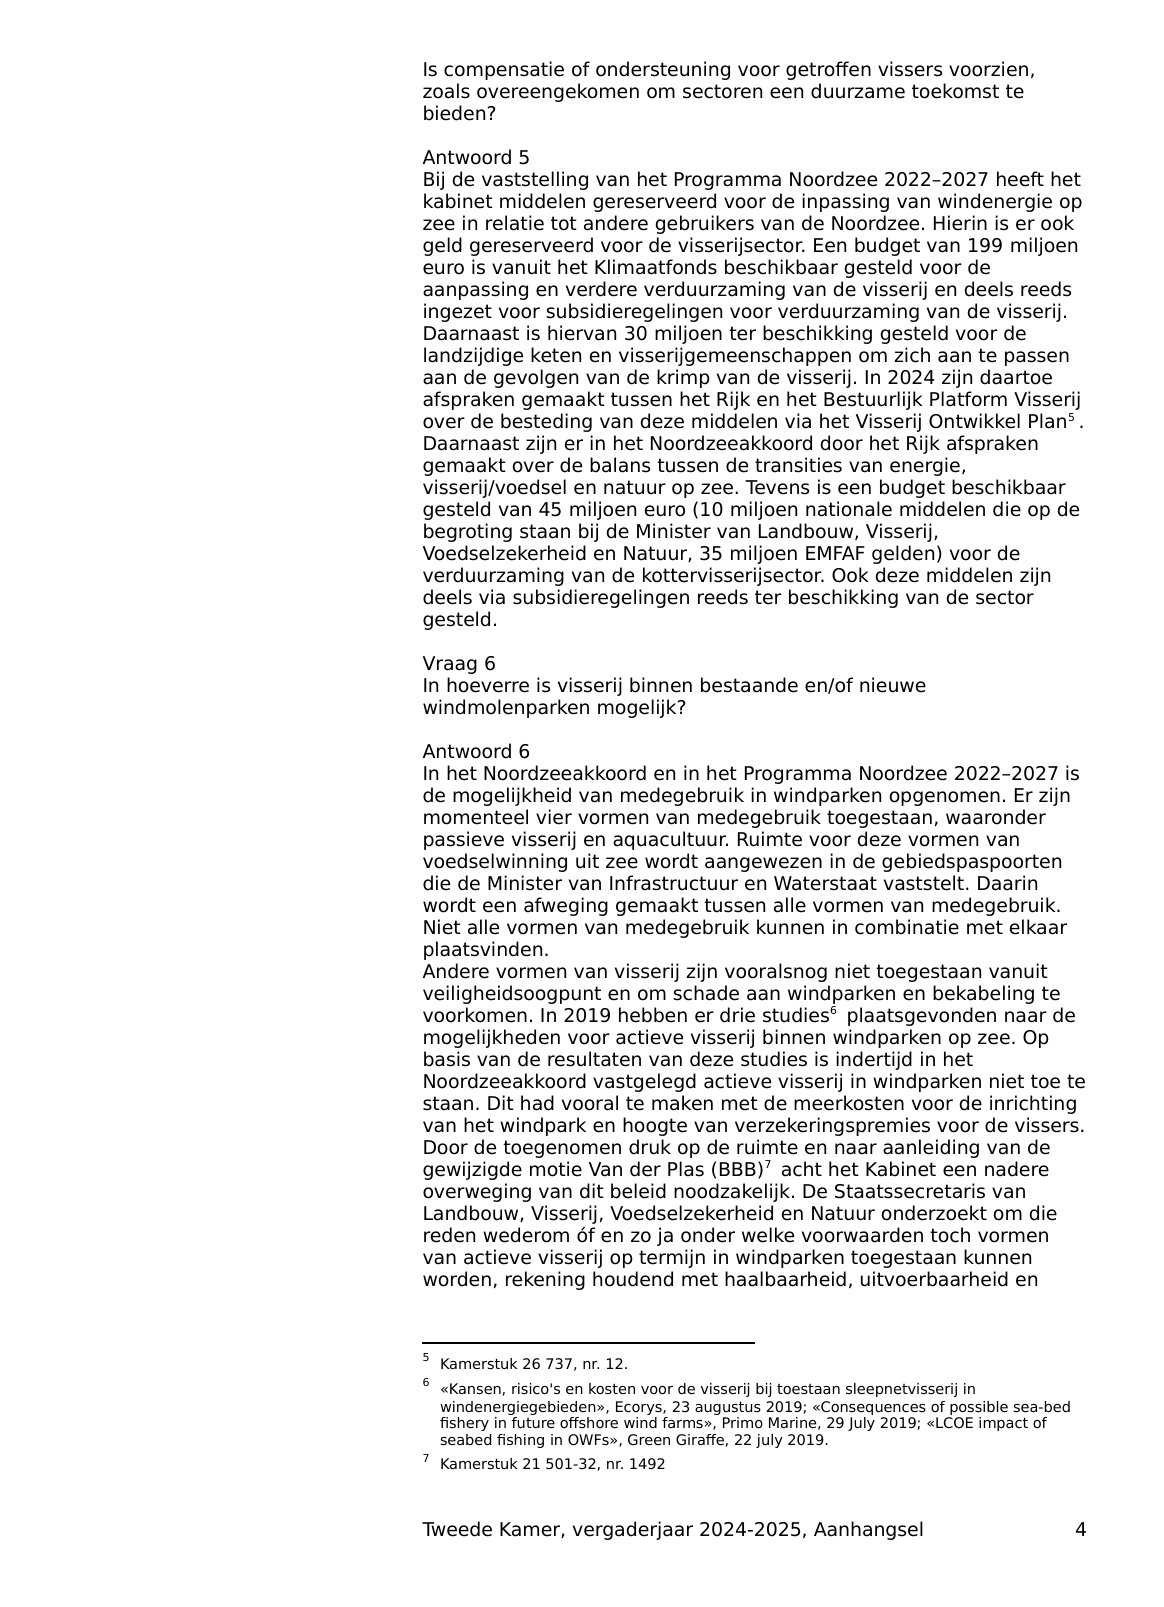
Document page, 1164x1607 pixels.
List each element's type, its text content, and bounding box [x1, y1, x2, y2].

text In hoeverre is visserij binnen bestaande en/of nieuwe windmolenparken mogelijk? [422, 675, 1087, 719]
text Antwoord 5 [422, 147, 1087, 169]
text Door de toegenomen druk op de ruimte en naar aanleiding van de gewijzigde motie Van der Plas (BBB) acht het Kabinet een nadere overweging van dit beleid noodzakelijk. De Staatssecretaris van Landbouw, Visserij, Voedselzekerheid en Natuur onderzoekt om die reden wederom óf en zo ja onder welke voorwaarden toch vormen van actieve visserij op termijn in windparken toegestaan kunnen worden, rekening houdend met haalbaarheid, uitvoerbaarheid en [422, 1137, 1087, 1291]
text Bij de vaststelling van het Programma Noordzee 2022–2027 heeft het kabinet middelen gereserveerd voor de inpassing van windenergie op zee in relatie tot andere gebruikers van de Noordzee. Hierin is er ook geld gereserveerd voor de visserijsector. Een budget van 199 miljoen euro is vanuit het Klimaatfonds beschikbaar gesteld voor de aanpassing en verdere verduurzaming van de visserij en deels reeds ingezet voor subsidieregelingen voor verduurzaming van de visserij. Daarnaast is hiervan 30 miljoen ter beschikking gesteld voor de landzijdige keten en visserijgemeenschappen om zich aan te passen aan de gevolgen van de krimp van de visserij. In 2024 zijn daartoe afspraken gemaakt tussen het Rijk en het Bestuurlijk Platform Visserij over de besteding van deze middelen via het Visserij Ontwikkel Plan. [422, 169, 1087, 433]
text Antwoord 6 [422, 741, 1087, 763]
text «Kansen, risico's en kosten voor de visserij bij toestaan sleepnetvisserij in windenergiegebieden», Ecorys, 23 augustus 2019; «Consequences of possible sea-bed fishery in future offshore wind farms», Primo Marine, 29 July 2019; «LCOE impact of seabed fishing in OWFs», Green Giraffe, 22 july 2019. [422, 1377, 1087, 1449]
text In het Noordzeeakkoord en in het Programma Noordzee 2022–2027 is de mogelijkheid van medegebruik in windparken opgenomen. Er zijn momenteel vier vormen van medegebruik toegestaan, waaronder passieve visserij en aquacultuur. Ruimte voor deze vormen van voedselwinning uit zee wordt aangewezen in de gebiedspaspoorten die de Minister van Infrastructuur en Waterstaat vaststelt. Daarin wordt een afweging gemaakt tussen alle vormen van medegebruik. Niet alle vormen van medegebruik kunnen in combinatie met elkaar plaatsvinden. [422, 763, 1087, 961]
text Vraag 6 [422, 653, 1087, 675]
text Is compensatie of ondersteuning voor getroffen vissers voorzien, zoals overeengekomen om sectoren een duurzame toekomst te bieden? [422, 59, 1087, 125]
text Daarnaast zijn er in het Noordzeeakkoord door het Rijk afspraken gemaakt over de balans tussen de transities van energie, visserij/voedsel en natuur op zee. Tevens is een budget beschikbaar gesteld van 45 miljoen euro (10 miljoen nationale middelen die op de begroting staan bij de Minister van Landbouw, Visserij, Voedselzekerheid en Natuur, 35 miljoen EMFAF gelden) voor de verduurzaming van de kottervisserijsector. Ook deze middelen zijn deels via subsidieregelingen reeds ter beschikking van de sector gesteld. [422, 433, 1087, 631]
text Kamerstuk 26 737, nr. 12. [422, 1352, 1087, 1374]
text Andere vormen van visserij zijn vooralsnog niet toegestaan vanuit veiligheidsoogpunt en om schade aan windparken en bekabeling te voorkomen. In 2019 hebben er drie studies plaatsgevonden naar de mogelijkheden voor actieve visserij binnen windparken op zee. Op basis van de resultaten van deze studies is indertijd in het Noordzeeakkoord vastgelegd actieve visserij in windparken niet toe te staan. Dit had vooral te maken met de meerkosten voor de inrichting van het windpark en hoogte van verzekeringspremies voor de vissers. [422, 961, 1087, 1137]
text Kamerstuk 21 501-32, nr. 1492 [422, 1452, 1087, 1474]
